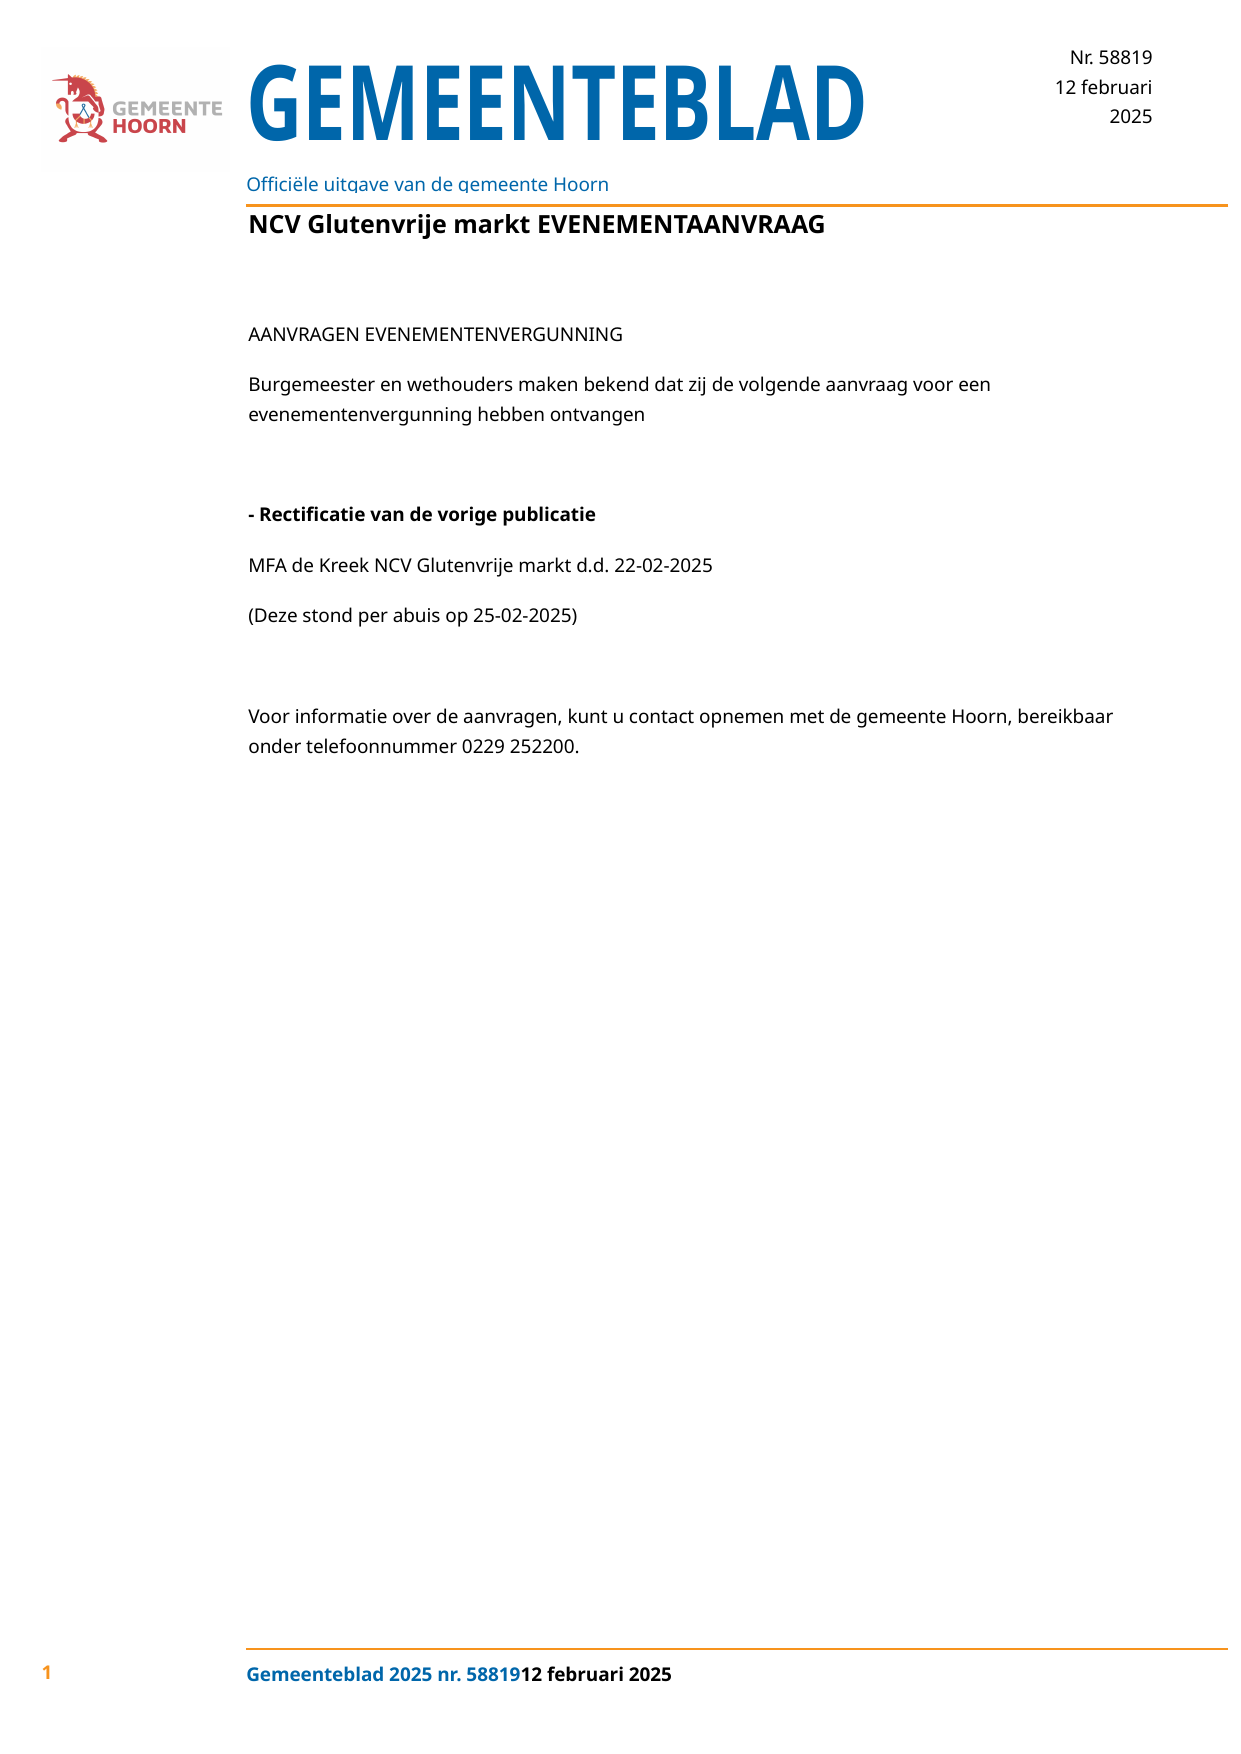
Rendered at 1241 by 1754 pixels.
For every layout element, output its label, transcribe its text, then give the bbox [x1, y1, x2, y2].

text NCV Glutenvrije markt EVENEMENTAANVRAAG [248, 207, 1152, 241]
text Burgemeester en wethouders maken bekend dat zij de volgende aanvraag voor een evenementenvergunning hebben ontvangen [248, 371, 1152, 426]
text - Rectificatie van de vorige publicatie [248, 502, 1152, 527]
text Voor informatie over de aanvragen, kunt u contact opnemen met de gemeente Hoorn, bereikbaar onder telefoonnummer 0229 252200. [248, 703, 1152, 758]
text (Deze stond per abuis op 25-02-2025) [248, 602, 1152, 628]
text AANVRAGEN EVENEMENTENVERGUNNING [248, 321, 1152, 346]
picture [41, 47, 231, 172]
text MFA de Kreek NCV Glutenvrije markt d.d. 22-02-2025 [248, 552, 1152, 578]
